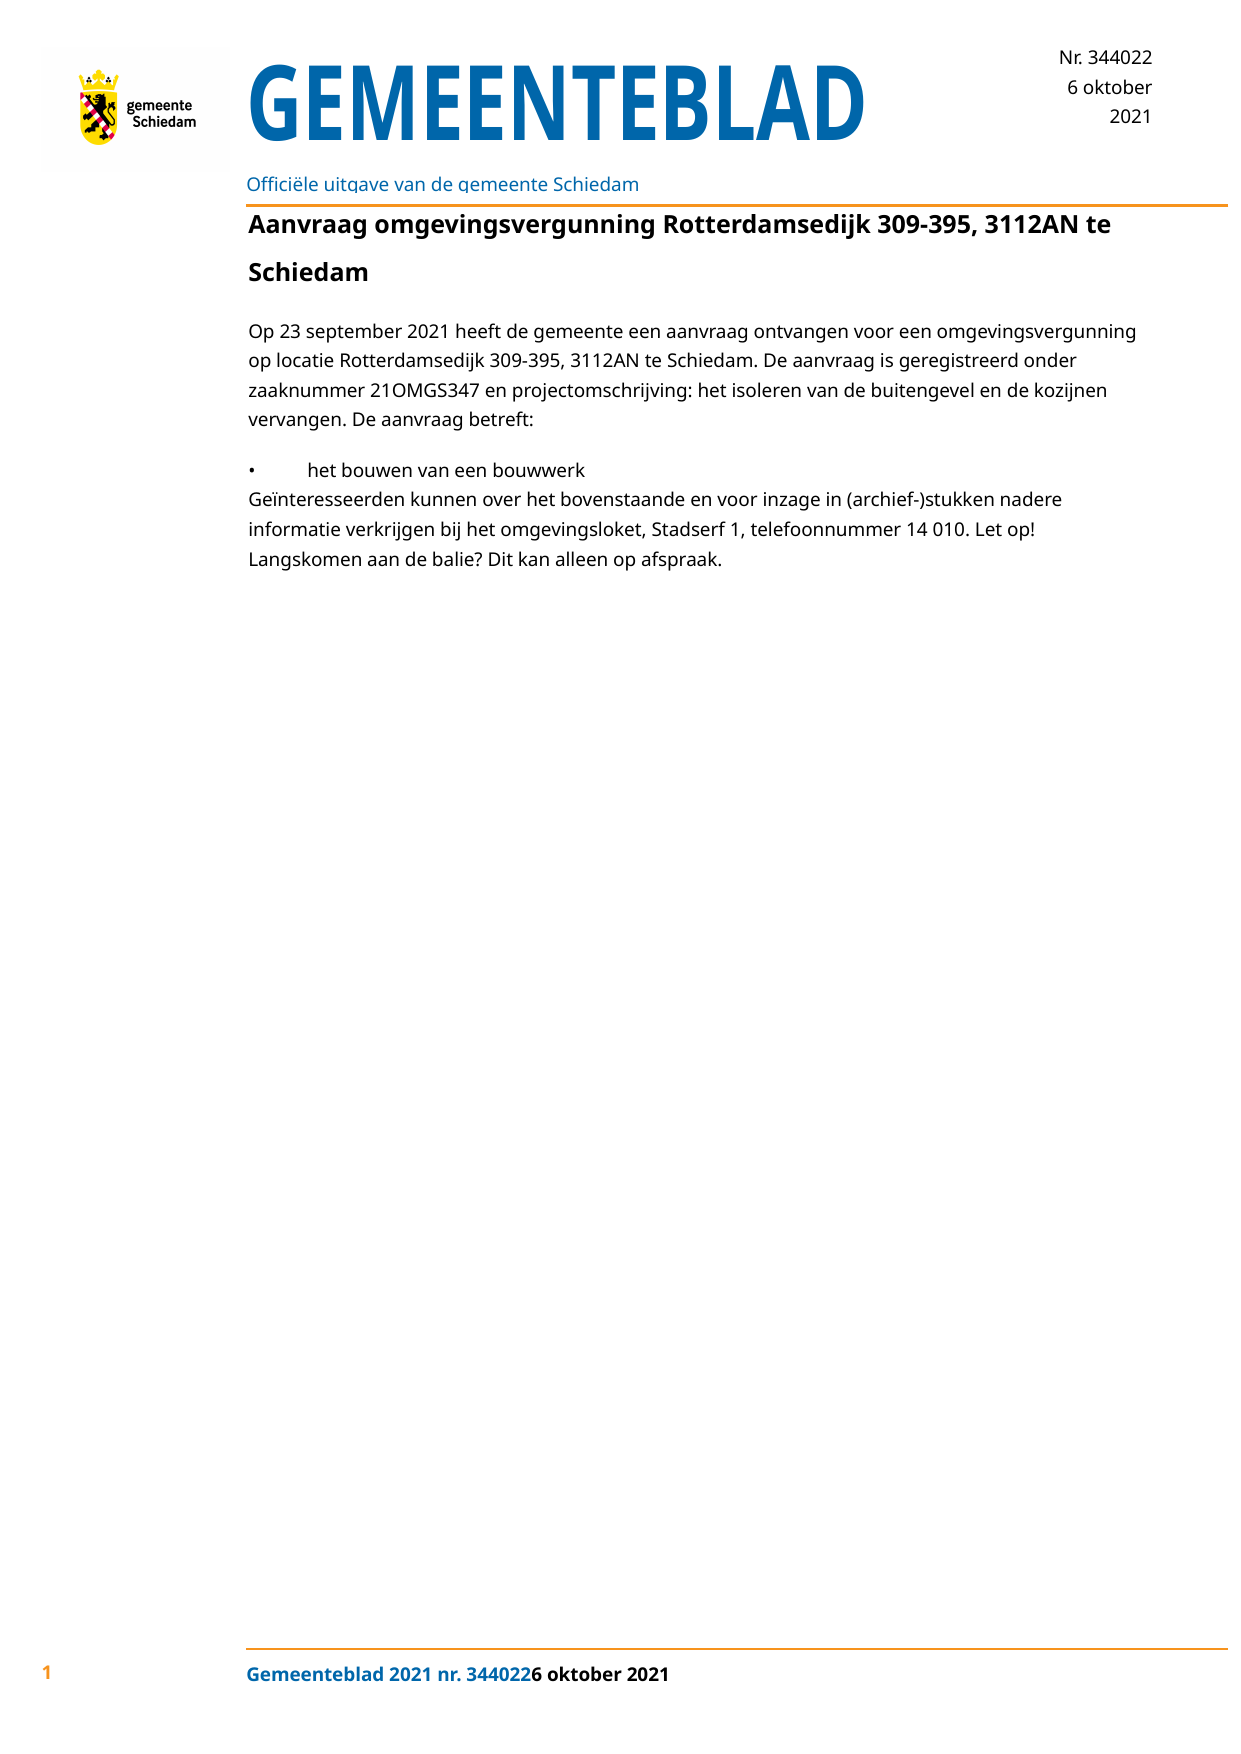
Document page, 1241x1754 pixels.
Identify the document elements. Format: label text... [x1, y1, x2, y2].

text Geïnteresseerden kunnen over het bovenstaande en voor inzage in (archief-)stukken nadere informatie verkrijgen bij het omgevingsloket, Stadserf 1, telefoonnummer 14 010. Let op! Langskomen aan de balie? Dit kan alleen op afspraak. [248, 487, 1152, 572]
text Aanvraag omgevingsvergunning Rotterdamsedijk 309-395, 3112AN te Schiedam [248, 207, 1152, 288]
list het bouwen van een bouwwerk [248, 457, 1152, 483]
text Op 23 september 2021 heeft de gemeente een aanvraag ontvangen voor een omgevingsvergunning op locatie Rotterdamsedijk 309-395, 3112AN te Schiedam. De aanvraag is geregistreerd onder zaaknummer 21OMGS347 en projectomschrijving: het isoleren van de buitengevel en de kozijnen vervangen. De aanvraag betreft: [248, 318, 1152, 432]
picture [41, 47, 231, 172]
